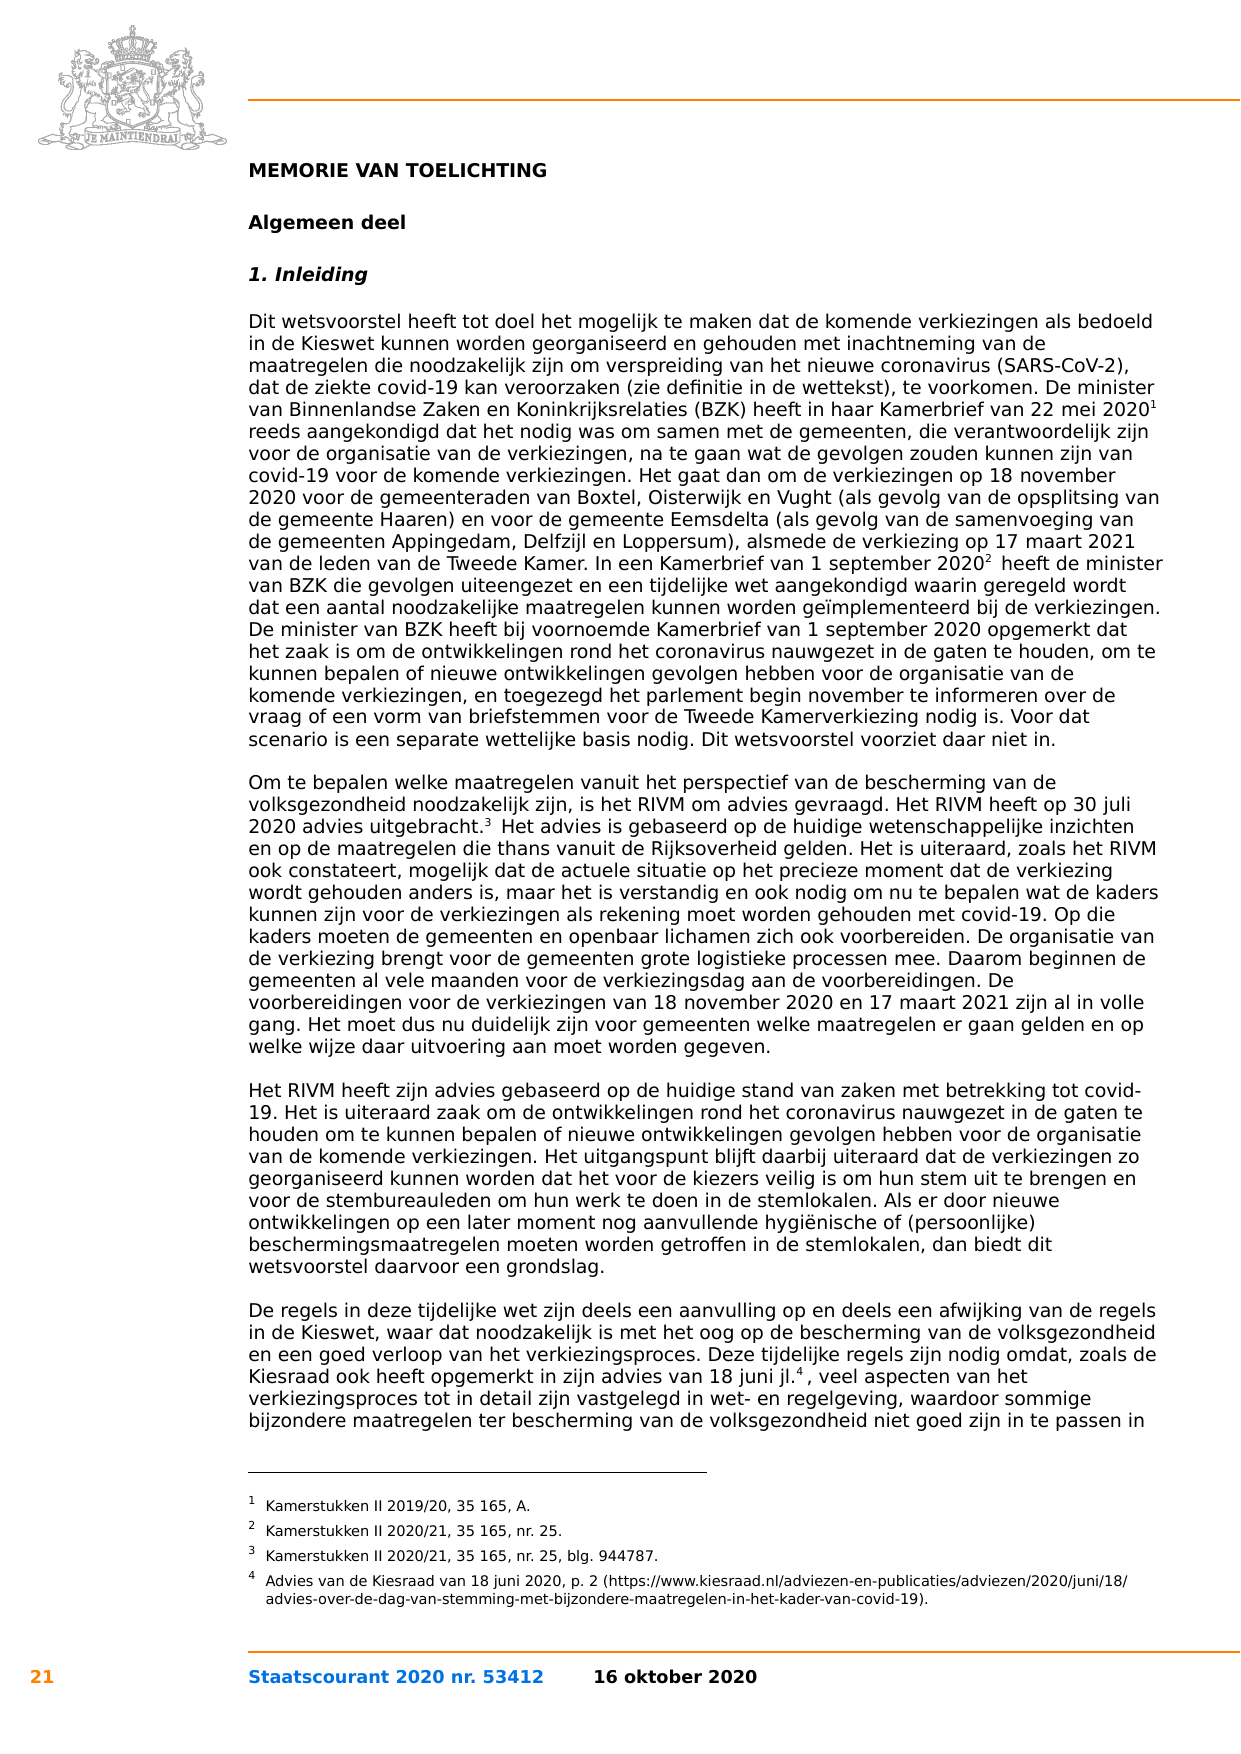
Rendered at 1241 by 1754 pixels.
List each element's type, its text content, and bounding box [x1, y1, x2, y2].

picture [38, 25, 227, 150]
text De minister van BZK heeft bij voornoemde Kamerbrief van 1 september 2020 opgemerkt dat het zaak is om de ontwikkelingen rond het coronavirus nauwgezet in de gaten te houden, om te kunnen bepalen of nieuwe ontwikkelingen gevolgen hebben voor de organisatie van de komende verkiezingen, en toegezegd het parlement begin november te informeren over de vraag of een vorm van briefstemmen voor de Tweede Kamerverkiezing nodig is. Voor dat scenario is een separate wettelijke basis nodig. Dit wetsvoorstel voorziet daar niet in. [248, 618, 1163, 750]
text Het RIVM heeft zijn advies gebaseerd op de huidige stand van zaken met betrekking tot covid-19. Het is uiteraard zaak om de ontwikkelingen rond het coronavirus nauwgezet in de gaten te houden om te kunnen bepalen of nieuwe ontwikkelingen gevolgen hebben voor de organisatie van de komende verkiezingen. Het uitgangspunt blijft daarbij uiteraard dat de verkiezingen zo georganiseerd kunnen worden dat het voor de kiezers veilig is om hun stem uit te brengen en voor de stembureauleden om hun werk te doen in de stemlokalen. Als er door nieuwe ontwikkelingen op een later moment nog aanvullende hygiënische of (persoonlijke) beschermingsmaatregelen moeten worden getroffen in de stemlokalen, dan biedt dit wetsvoorstel daarvoor een grondslag. [248, 1080, 1163, 1278]
subtitle 1. Inleiding [248, 264, 1163, 286]
subtitle MEMORIE VAN TOELICHTING [248, 160, 1163, 182]
text Dit wetsvoorstel heeft tot doel het mogelijk te maken dat de komende verkiezingen als bedoeld in de Kieswet kunnen worden georganiseerd en gehouden met inachtneming van de maatregelen die noodzakelijk zijn om verspreiding van het nieuwe coronavirus (SARS-CoV-2), dat de ziekte covid-19 kan veroorzaken (zie definitie in de wettekst), te voorkomen. De minister van Binnenlandse Zaken en Koninkrijksrelaties (BZK) heeft in haar Kamerbrief van 22 mei 2020 reeds aangekondigd dat het nodig was om samen met de gemeenten, die verantwoordelijk zijn voor de organisatie van de verkiezingen, na te gaan wat de gevolgen zouden kunnen zijn van covid-19 voor de komende verkiezingen. Het gaat dan om de verkiezingen op 18 november 2020 voor de gemeenteraden van Boxtel, Oisterwijk en Vught (als gevolg van de opsplitsing van de gemeente Haaren) en voor de gemeente Eemsdelta (als gevolg van de samenvoeging van de gemeenten Appingedam, Delfzijl en Loppersum), alsmede de verkiezing op 17 maart 2021 van de leden van de Tweede Kamer. In een Kamerbrief van 1 september 2020 heeft de minister van BZK die gevolgen uiteengezet en een tijdelijke wet aangekondigd waarin geregeld wordt dat een aantal noodzakelijke maatregelen kunnen worden geïmplementeerd bij de verkiezingen. [248, 311, 1163, 618]
text Advies van de Kiesraad van 18 juni 2020, p. 2 (https://www.kiesraad.nl/adviezen-en-publicaties/adviezen/2020/juni/18/advies-over-de-dag-van-stemming-met-bijzondere-maatregelen-in-het-kader-van-covid-19). [248, 1569, 1163, 1608]
text Om te bepalen welke maatregelen vanuit het perspectief van de bescherming van de volksgezondheid noodzakelijk zijn, is het RIVM om advies gevraagd. Het RIVM heeft op 30 juli 2020 advies uitgebracht. Het advies is gebaseerd op de huidige wetenschappelijke inzichten en op de maatregelen die thans vanuit de Rijksoverheid gelden. Het is uiteraard, zoals het RIVM ook constateert, mogelijk dat de actuele situatie op het precieze moment dat de verkiezing wordt gehouden anders is, maar het is verstandig en ook nodig om nu te bepalen wat de kaders kunnen zijn voor de verkiezingen als rekening moet worden gehouden met covid-19. Op die kaders moeten de gemeenten en openbaar lichamen zich ook voorbereiden. De organisatie van de verkiezing brengt voor de gemeenten grote logistieke processen mee. Daarom beginnen de gemeenten al vele maanden voor de verkiezingsdag aan de voorbereidingen. De voorbereidingen voor de verkiezingen van 18 november 2020 en 17 maart 2021 zijn al in volle gang. Het moet dus nu duidelijk zijn voor gemeenten welke maatregelen er gaan gelden en op welke wijze daar uitvoering aan moet worden gegeven. [248, 772, 1163, 1058]
text Kamerstukken II 2019/20, 35 165, A. [248, 1494, 1163, 1516]
text De regels in deze tijdelijke wet zijn deels een aanvulling op en deels een afwijking van de regels in de Kieswet, waar dat noodzakelijk is met het oog op de bescherming van de volksgezondheid en een goed verloop van het verkiezingsproces. Deze tijdelijke regels zijn nodig omdat, zoals de Kiesraad ook heeft opgemerkt in zijn advies van 18 juni jl., veel aspecten van het verkiezingsproces tot in detail zijn vastgelegd in wet- en regelgeving, waardoor sommige bijzondere maatregelen ter bescherming van de volksgezondheid niet goed zijn in te passen in [248, 1299, 1163, 1431]
subtitle Algemeen deel [248, 212, 1163, 234]
text Kamerstukken II 2020/21, 35 165, nr. 25, blg. 944787. [248, 1544, 1163, 1566]
text Kamerstukken II 2020/21, 35 165, nr. 25. [248, 1519, 1163, 1541]
